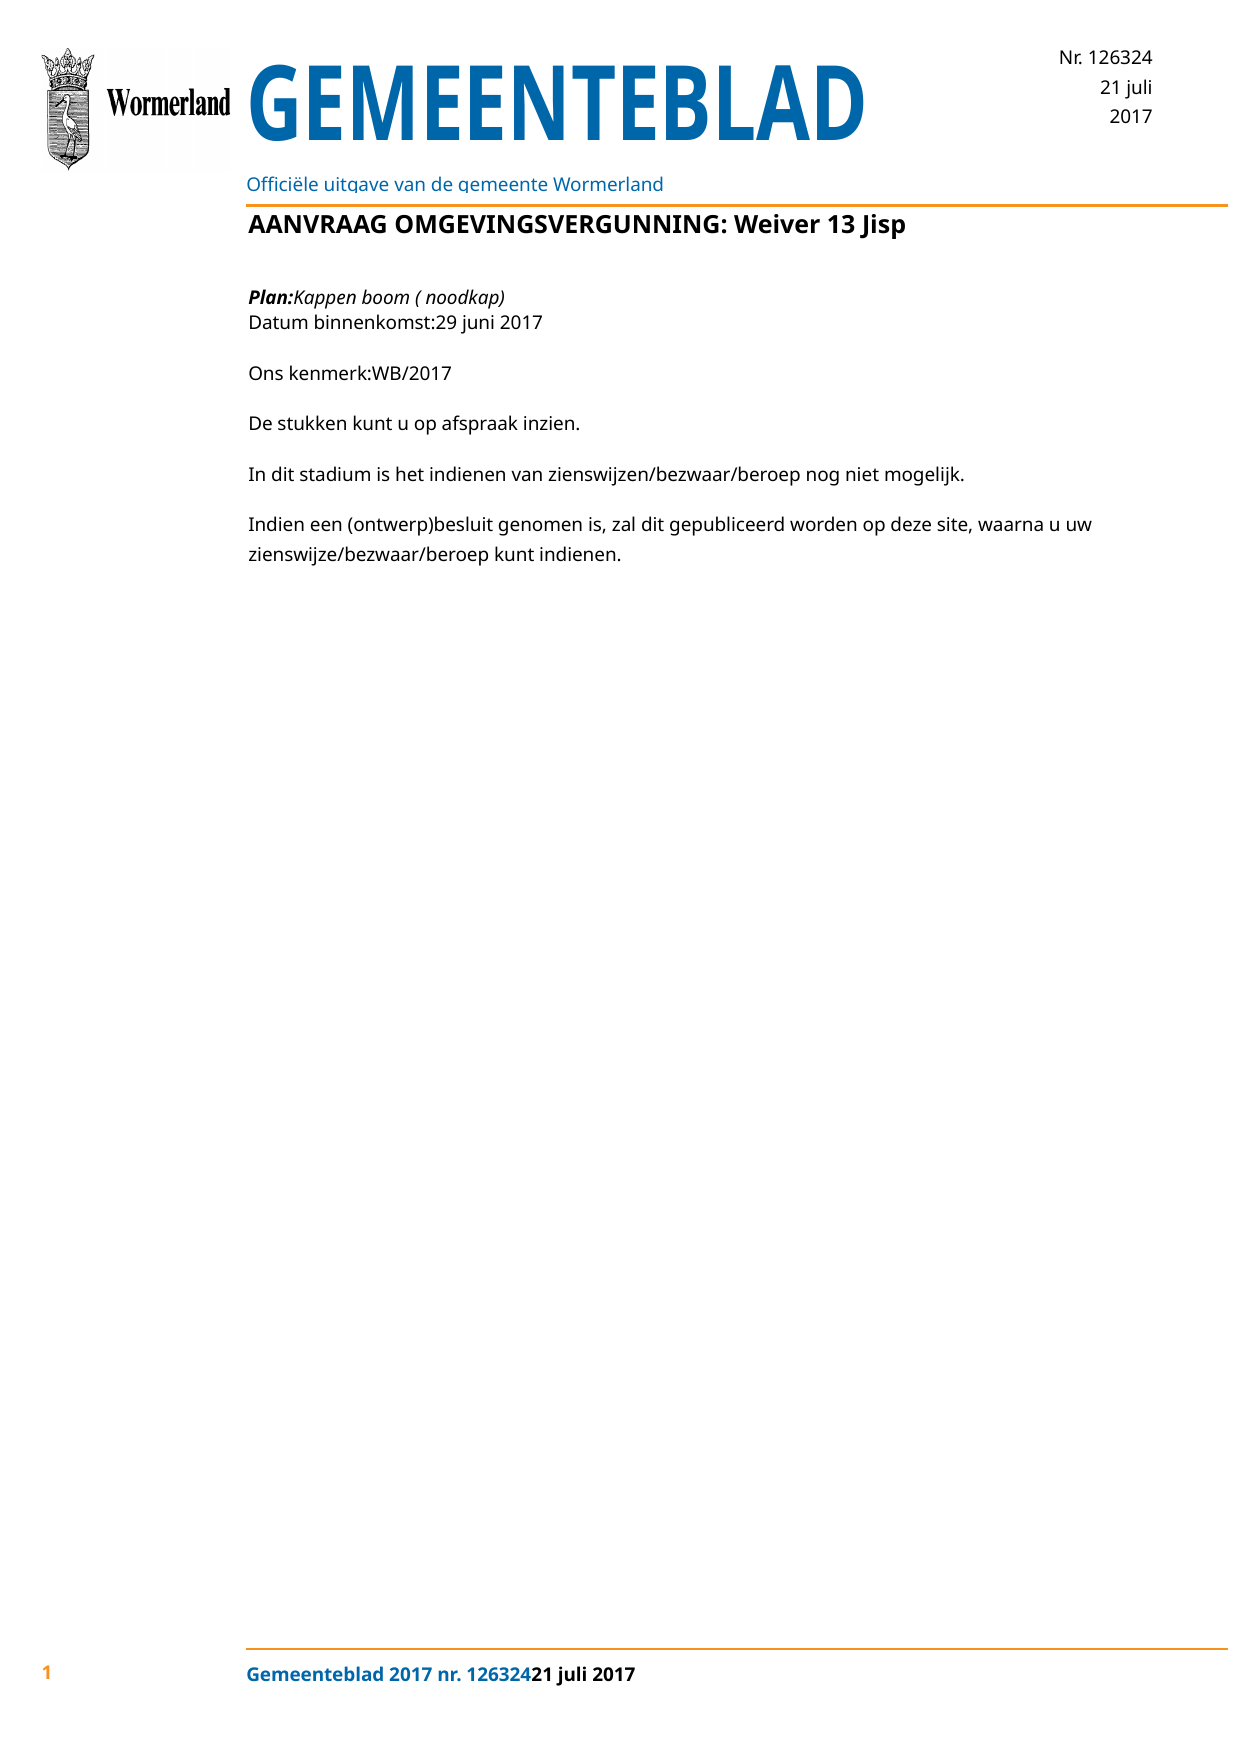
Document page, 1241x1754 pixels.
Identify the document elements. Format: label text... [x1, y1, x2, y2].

text AANVRAAG OMGEVINGSVERGUNNING: Weiver 13 Jisp [248, 207, 1152, 241]
text In dit stadium is het indienen van zienswijzen/bezwaar/beroep nog niet mogelijk. [248, 461, 1152, 487]
text De stukken kunt u op afspraak inzien. [248, 410, 1152, 436]
text Ons kenmerk:WB/2017 [248, 360, 1152, 386]
text Plan:Kappen boom ( noodkap) [248, 284, 1152, 309]
text Indien een (ontwerp)besluit genomen is, zal dit gepubliceerd worden op deze site, waarna u uw zienswijze/bezwaar/beroep kunt indienen. [248, 511, 1152, 567]
picture [41, 47, 231, 172]
text Datum binnenkomst:29 juni 2017 [248, 309, 1152, 335]
